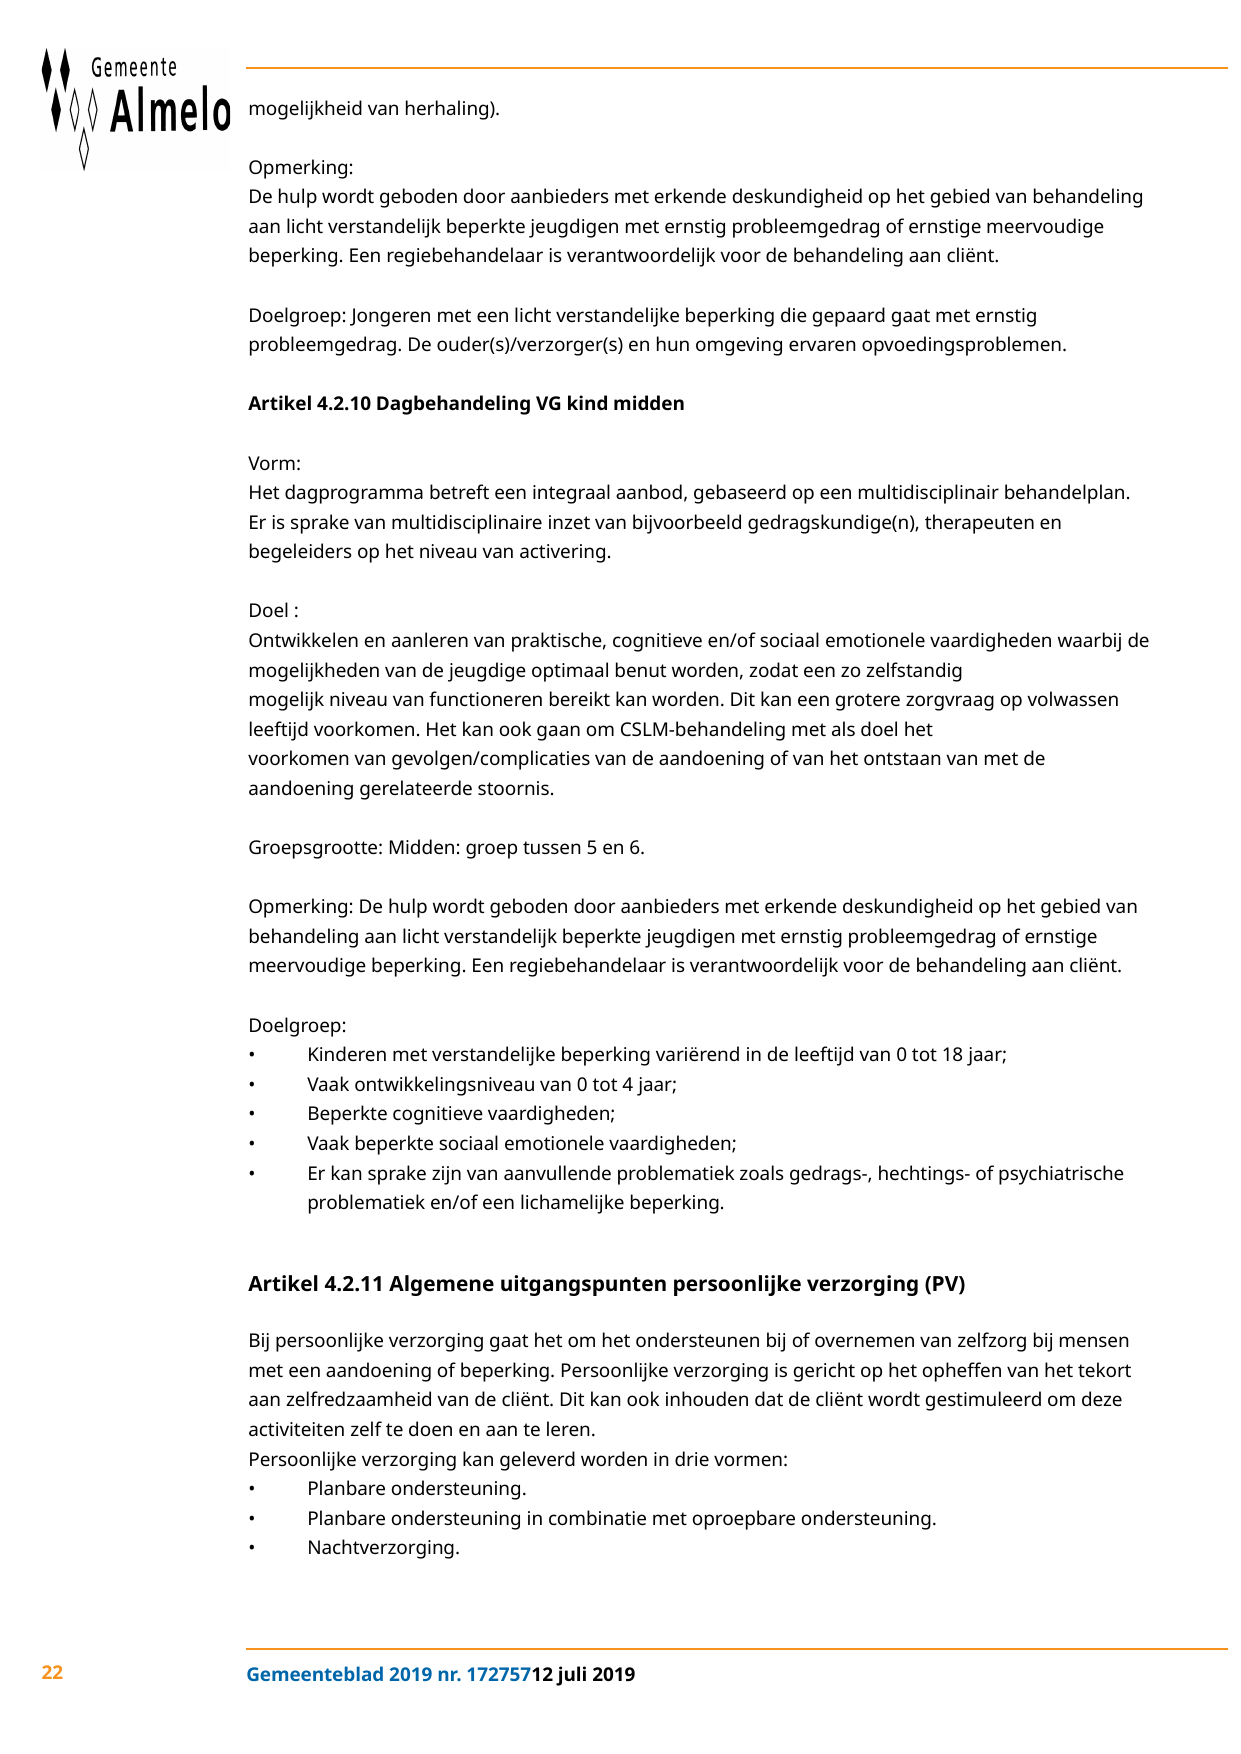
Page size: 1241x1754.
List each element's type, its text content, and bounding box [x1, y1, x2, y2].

text mogelijkheid van herhaling). [248, 95, 1152, 121]
text Artikel 4.2.10 Dagbehandeling VG kind midden [248, 391, 1152, 416]
text Bij persoonlijke verzorging gaat het om het ondersteunen bij of overnemen van zelfzorg bij mensen met een aandoening of beperking. Persoonlijke verzorging is gericht op het opheffen van het tekort aan zelfredzaamheid van de cliënt. Dit kan ook inhouden dat de cliënt wordt gestimuleerd om deze activiteiten zelf te doen en aan te leren. [248, 1327, 1152, 1442]
text Opmerking: De hulp wordt geboden door aanbieders met erkende deskundigheid op het gebied van behandeling aan licht verstandelijk beperkte jeugdigen met ernstig probleemgedrag of ernstige meervoudige beperking. Een regiebehandelaar is verantwoordelijk voor de behandeling aan cliënt. [248, 893, 1152, 978]
text mogelijk niveau van functioneren bereikt kan worden. Dit kan een grotere zorgvraag op volwassen leeftijd voorkomen. Het kan ook gaan om CSLM-behandeling met als doel het [248, 686, 1152, 742]
text De hulp wordt geboden door aanbieders met erkende deskundigheid op het gebied van behandeling aan licht verstandelijk beperkte jeugdigen met ernstig probleemgedrag of ernstige meervoudige beperking. Een regiebehandelaar is verantwoordelijk voor de behandeling aan cliënt. [248, 183, 1152, 268]
list Vaak beperkte sociaal emotionele vaardigheden; [248, 1130, 1152, 1156]
list Planbare ondersteuning. [248, 1475, 1152, 1501]
text Doelgroep: [248, 1012, 1152, 1038]
text voorkomen van gevolgen/complicaties van de aandoening of van het ontstaan van met de aandoening gerelateerde stoornis. [248, 746, 1152, 801]
list Beperkte cognitieve vaardigheden; [248, 1101, 1152, 1126]
list Er kan sprake zijn van aanvullende problematiek zoals gedrags-, hechtings- of psychiatrische problematiek en/of een lichamelijke beperking. [248, 1160, 1152, 1215]
text Doelgroep: Jongeren met een licht verstandelijke beperking die gepaard gaat met ernstig probleemgedrag. De ouder(s)/verzorger(s) en hun omgeving ervaren opvoedingsproblemen. [248, 302, 1152, 357]
text Persoonlijke verzorging kan geleverd worden in drie vormen: [248, 1446, 1152, 1471]
text Het dagprogramma betreft een integraal aanbod, gebaseerd op een multidisciplinair behandelplan. Er is sprake van multidisciplinaire inzet van bijvoorbeeld gedragskundige(n), therapeuten en begeleiders op het niveau van activering. [248, 479, 1152, 564]
text Opmerking: [248, 154, 1152, 180]
text Ontwikkelen en aanleren van praktische, cognitieve en/of sociaal emotionele vaardigheden waarbij de mogelijkheden van de jeugdige optimaal benut worden, zodat een zo zelfstandig [248, 627, 1152, 683]
picture [41, 47, 231, 172]
list Vaak ontwikkelingsniveau van 0 tot 4 jaar; [248, 1071, 1152, 1097]
list Nachtverzorging. [248, 1534, 1152, 1560]
text Artikel 4.2.11 Algemene uitgangspunten persoonlijke verzorging (PV) [248, 1269, 1152, 1298]
text Vorm: [248, 450, 1152, 476]
text Groepsgrootte: Midden: groep tussen 5 en 6. [248, 834, 1152, 860]
list Kinderen met verstandelijke beperking variërend in de leeftijd van 0 tot 18 jaar; [248, 1041, 1152, 1067]
list Planbare ondersteuning in combinatie met oproepbare ondersteuning. [248, 1505, 1152, 1531]
text Doel : [248, 598, 1152, 623]
